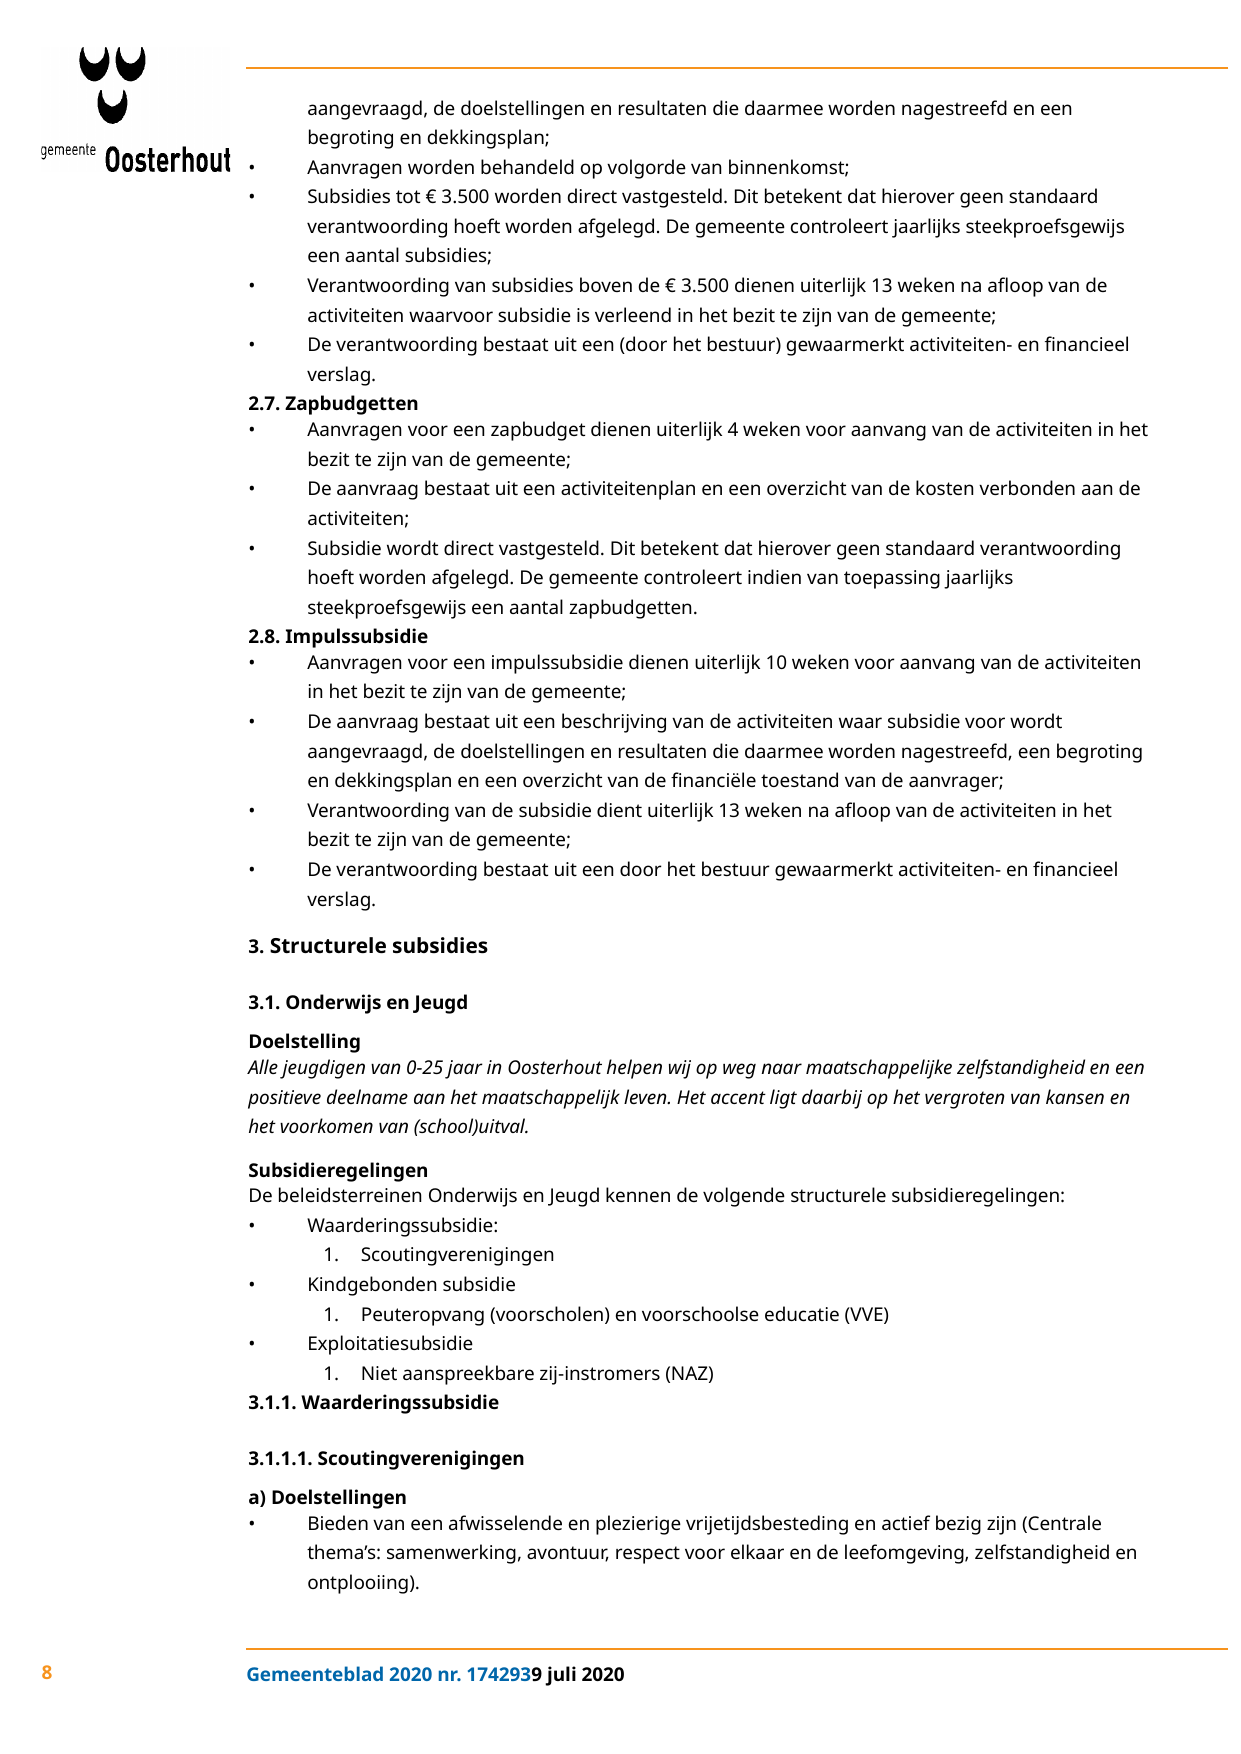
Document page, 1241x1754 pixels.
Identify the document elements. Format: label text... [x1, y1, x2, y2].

list De verantwoording bestaat uit een (door het bestuur) gewaarmerkt activiteiten- en financieel verslag. [248, 331, 1152, 387]
list Waarderingssubsidie: [248, 1212, 1152, 1238]
text 2.7. Zapbudgetten [248, 391, 1152, 416]
text Doelstelling [248, 1029, 1152, 1054]
text 3.1.1. Waarderingssubsidie [248, 1389, 1152, 1415]
list Exploitatiesubsidie [248, 1330, 1152, 1356]
list De aanvraag bestaat uit een beschrijving van de activiteiten waar subsidie voor wordt aangevraagd, de doelstellingen en resultaten die daarmee worden nagestreefd, een begroting en dekkingsplan en een overzicht van de financiële toestand van de aanvrager; [248, 708, 1152, 793]
list aangevraagd, de doelstellingen en resultaten die daarmee worden nagestreefd en een begroting en dekkingsplan; [248, 95, 1152, 150]
list Kindgebonden subsidie [248, 1271, 1152, 1297]
text 3. Structurele subsidies [248, 931, 1152, 960]
list Subsidies tot € 3.500 worden direct vastgesteld. Dit betekent dat hierover geen standaard verantwoording hoeft worden afgelegd. De gemeente controleert jaarlijks steekproefsgewijs een aantal subsidies; [248, 183, 1152, 268]
text Subsidieregelingen [248, 1157, 1152, 1182]
text Alle jeugdigen van 0-25 jaar in Oosterhout helpen wij op weg naar maatschappelijke zelfstandigheid en een positieve deelname aan het maatschappelijk leven. Het accent ligt daarbij op het vergroten van kansen en het voorkomen van (school)uitval. [248, 1054, 1152, 1139]
text a) Doelstellingen [248, 1484, 1152, 1510]
text De beleidsterreinen Onderwijs en Jeugd kennen de volgende structurele subsidieregelingen: [248, 1182, 1152, 1208]
list Bieden van een afwisselende en plezierige vrijetijdsbesteding en actief bezig zijn (Centrale thema’s: samenwerking, avontuur, respect voor elkaar en de leefomgeving, zelfstandigheid en ontplooiing). [248, 1510, 1152, 1595]
list Niet aanspreekbare zij-instromers (NAZ) [323, 1360, 1152, 1386]
list Aanvragen worden behandeld op volgorde van binnenkomst; [248, 154, 1152, 180]
text 3.1.1.1. Scoutingverenigingen [248, 1445, 1152, 1471]
list Subsidie wordt direct vastgesteld. Dit betekent dat hierover geen standaard verantwoording hoeft worden afgelegd. De gemeente controleert indien van toepassing jaarlijks steekproefsgewijs een aantal zapbudgetten. [248, 535, 1152, 619]
list Aanvragen voor een zapbudget dienen uiterlijk 4 weken voor aanvang van de activiteiten in het bezit te zijn van de gemeente; [248, 416, 1152, 472]
list Aanvragen voor een impulssubsidie dienen uiterlijk 10 weken voor aanvang van de activiteiten in het bezit te zijn van de gemeente; [248, 649, 1152, 704]
list Peuteropvang (voorscholen) en voorschoolse educatie (VVE) [323, 1301, 1152, 1327]
picture [41, 47, 231, 172]
list Verantwoording van subsidies boven de € 3.500 dienen uiterlijk 13 weken na afloop van de activiteiten waarvoor subsidie is verleend in het bezit te zijn van de gemeente; [248, 272, 1152, 328]
list Verantwoording van de subsidie dient uiterlijk 13 weken na afloop van de activiteiten in het bezit te zijn van de gemeente; [248, 797, 1152, 852]
text 2.8. Impulssubsidie [248, 623, 1152, 649]
list De verantwoording bestaat uit een door het bestuur gewaarmerkt activiteiten- en financieel verslag. [248, 856, 1152, 912]
list Scoutingverenigingen [323, 1242, 1152, 1267]
text 3.1. Onderwijs en Jeugd [248, 989, 1152, 1015]
list De aanvraag bestaat uit een activiteitenplan en een overzicht van de kosten verbonden aan de activiteiten; [248, 476, 1152, 531]
